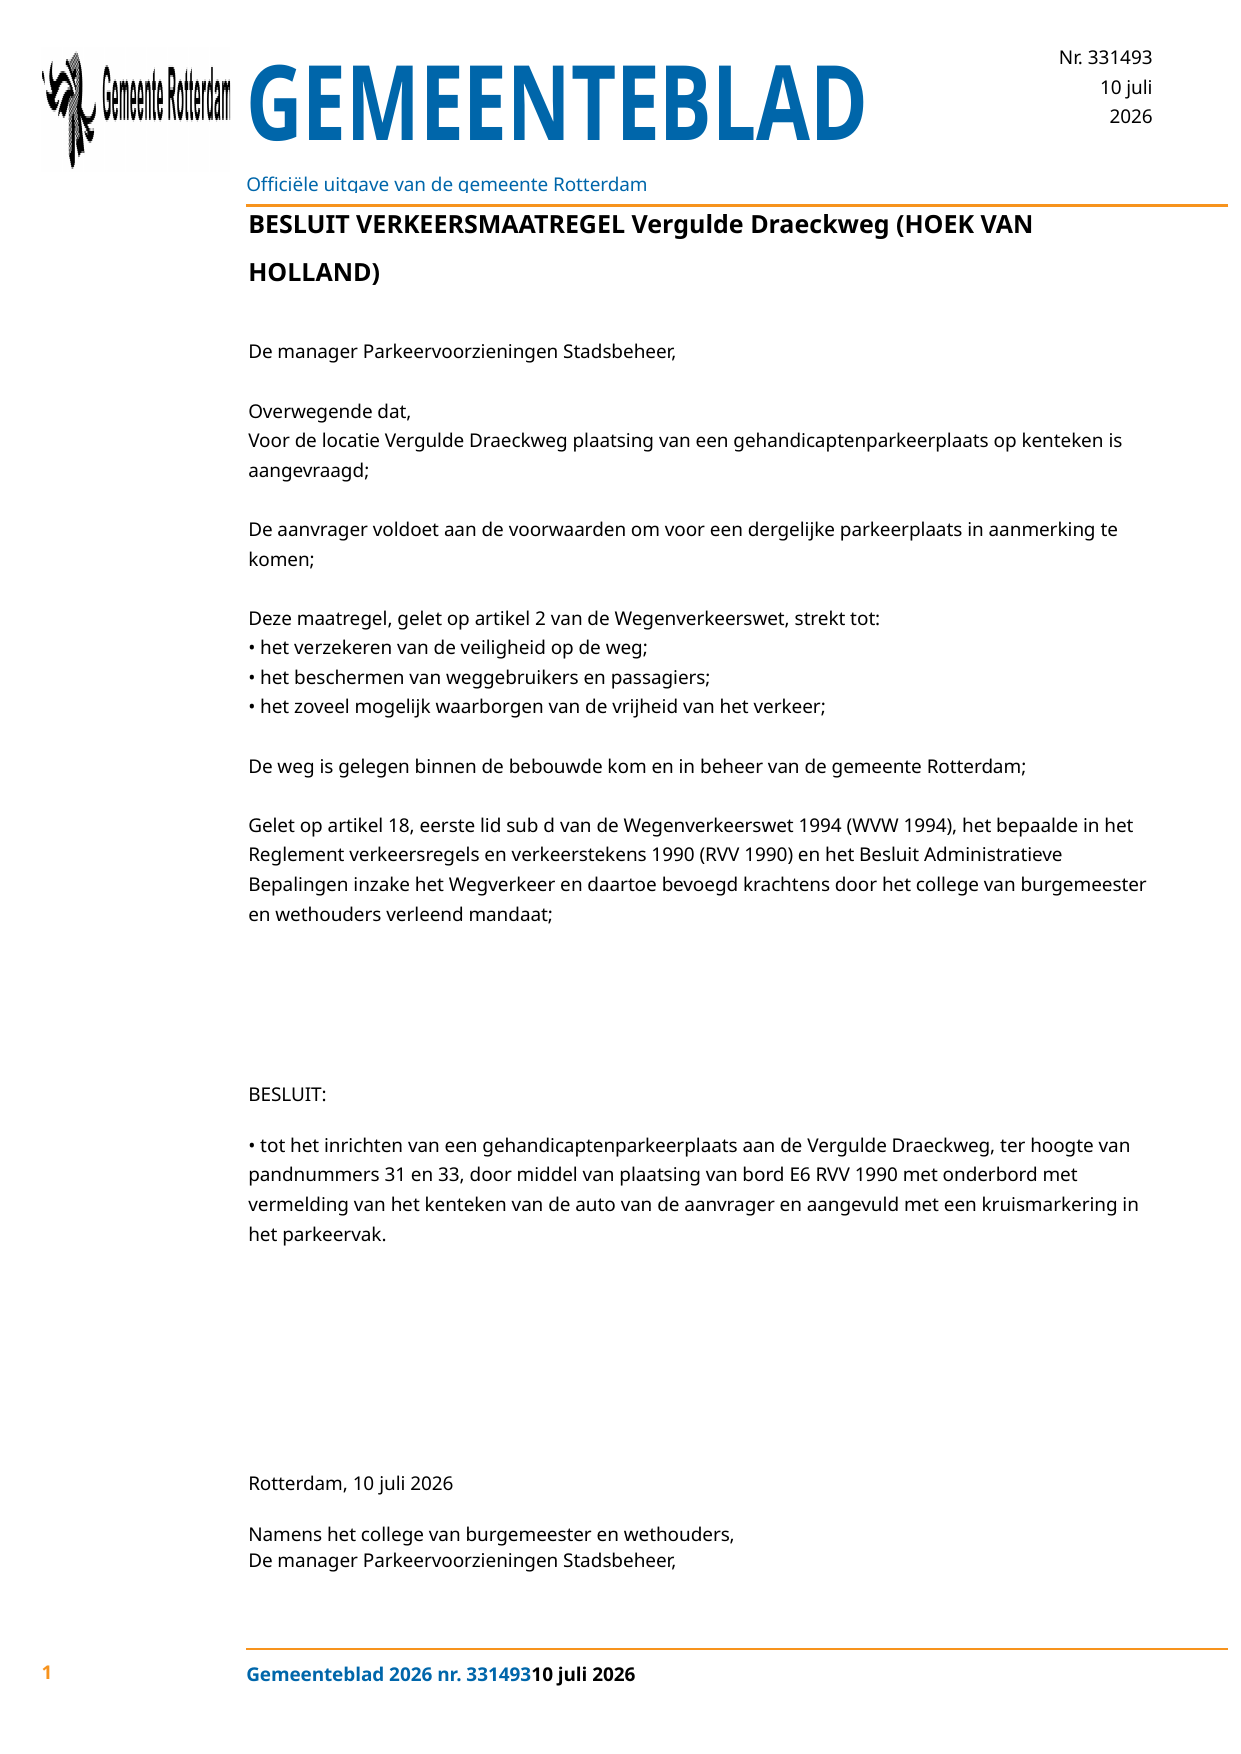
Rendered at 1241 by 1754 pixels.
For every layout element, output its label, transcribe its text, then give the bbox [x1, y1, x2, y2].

text BESLUIT VERKEERSMAATREGEL Vergulde Draeckweg (HOEK VAN HOLLAND) [248, 207, 1152, 288]
text BESLUIT: [248, 1082, 1152, 1107]
text De manager Parkeervoorzieningen Stadsbeheer, [248, 339, 1152, 364]
text Voor de locatie Vergulde Draeckweg plaatsing van een gehandicaptenparkeerplaats op kenteken is aangevraagd; [248, 427, 1152, 483]
text • het verzekeren van de veiligheid op de weg; [248, 634, 1152, 660]
text • tot het inrichten van een gehandicaptenparkeerplaats aan de Vergulde Draeckweg, ter hoogte van pandnummers 31 en 33, door middel van plaatsing van bord E6 RVV 1990 met onderbord met vermelding van het kenteken van de auto van de aanvrager en aangevuld met een kruismarkering in het parkeervak. [248, 1132, 1152, 1246]
text De manager Parkeervoorzieningen Stadsbeheer, [248, 1547, 1152, 1573]
text Overwegende dat, [248, 398, 1152, 423]
text De aanvrager voldoet aan de voorwaarden om voor een dergelijke parkeerplaats in aanmerking te komen; [248, 516, 1152, 571]
text • het zoveel mogelijk waarborgen van de vrijheid van het verkeer; [248, 694, 1152, 719]
text Gelet op artikel 18, eerste lid sub d van de Wegenverkeerswet 1994 (WVW 1994), het bepaalde in het Reglement verkeersregels en verkeerstekens 1990 (RVV 1990) en het Besluit Administratieve Bepalingen inzake het Wegverkeer en daartoe bevoegd krachtens door het college van burgemeester en wethouders verleend mandaat; [248, 812, 1152, 926]
text Deze maatregel, gelet op artikel 2 van de Wegenverkeerswet, strekt tot: [248, 605, 1152, 631]
text Rotterdam, 10 juli 2026 [248, 1470, 1152, 1496]
text Namens het college van burgemeester en wethouders, [248, 1522, 1152, 1547]
text • het beschermen van weggebruikers en passagiers; [248, 664, 1152, 690]
picture [41, 47, 231, 172]
text De weg is gelegen binnen de bebouwde kom en in beheer van de gemeente Rotterdam; [248, 753, 1152, 778]
